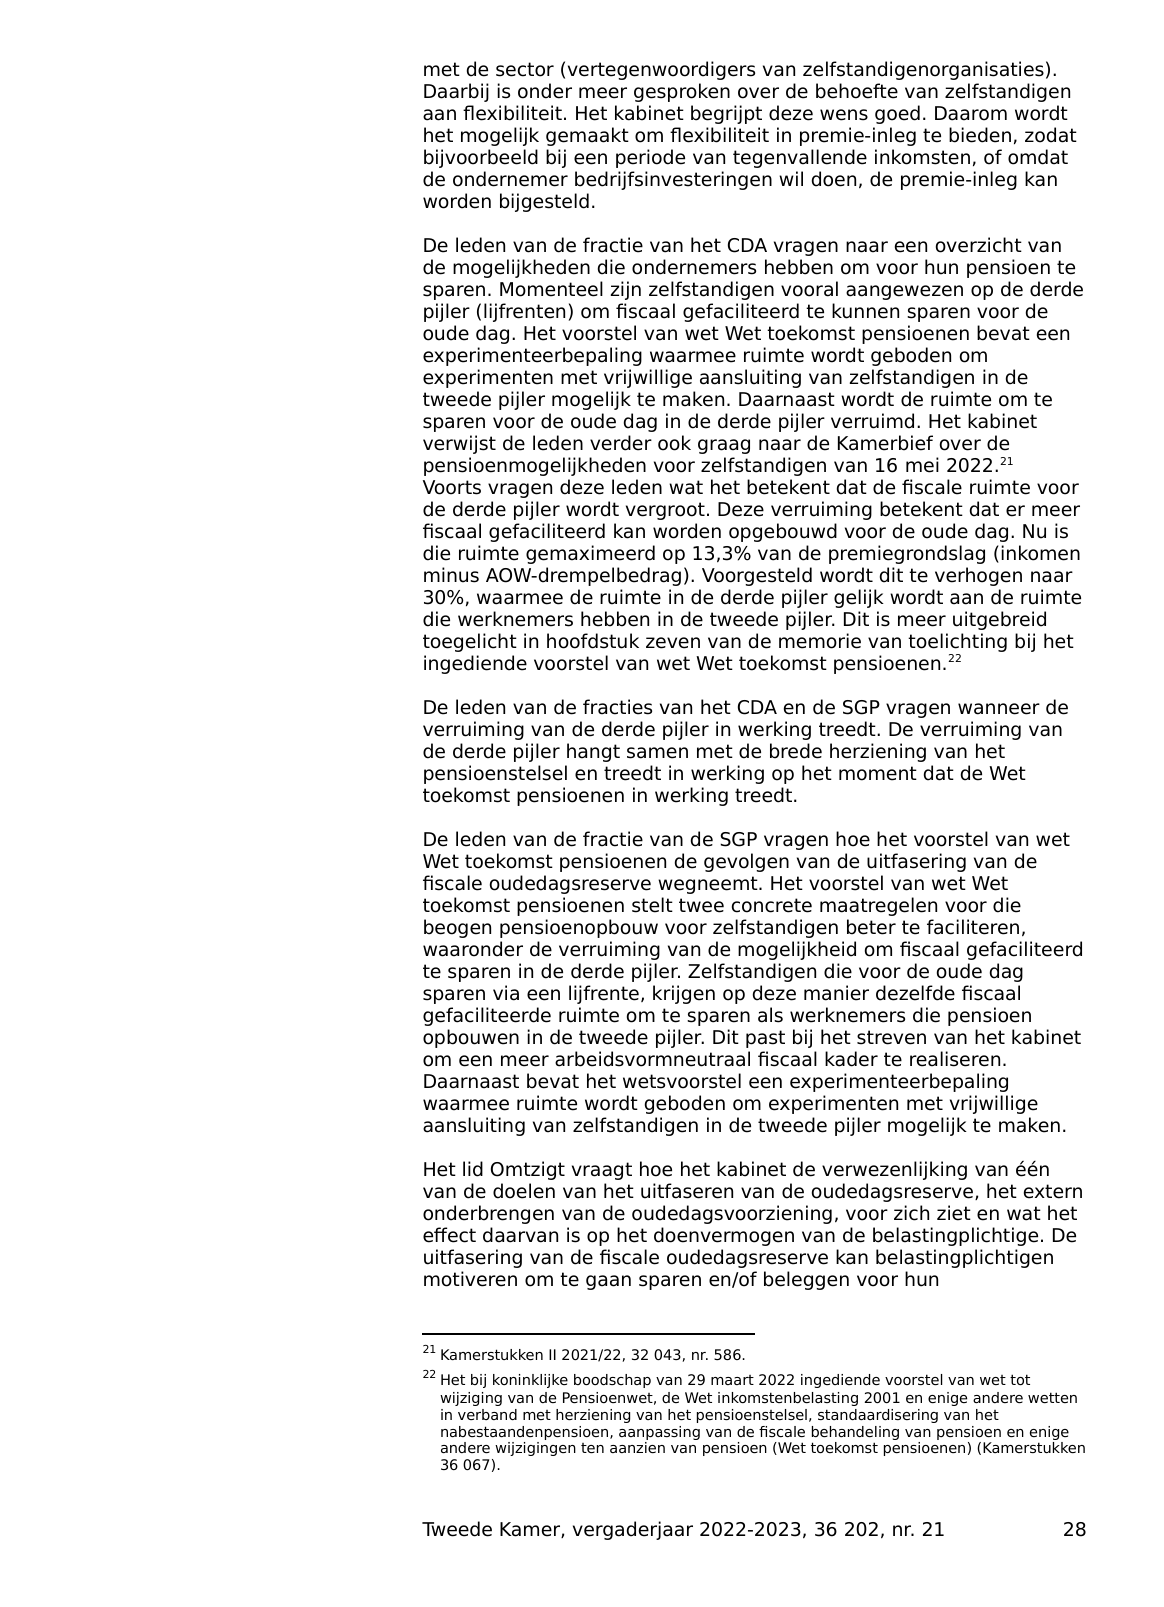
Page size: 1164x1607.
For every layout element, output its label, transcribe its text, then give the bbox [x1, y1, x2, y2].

text De leden van de fractie van de SGP vragen hoe het voorstel van wet Wet toekomst pensioenen de gevolgen van de uitfasering van de fiscale oudedagsreserve wegneemt. Het voorstel van wet Wet toekomst pensioenen stelt twee concrete maatregelen voor die beogen pensioenopbouw voor zelfstandigen beter te faciliteren, waaronder de verruiming van de mogelijkheid om fiscaal gefaciliteerd te sparen in de derde pijler. Zelfstandigen die voor de oude dag sparen via een lijfrente, krijgen op deze manier dezelfde fiscaal gefaciliteerde ruimte om te sparen als werknemers die pensioen opbouwen in de tweede pijler. Dit past bij het streven van het kabinet om een meer arbeidsvormneutraal fiscaal kader te realiseren. Daarnaast bevat het wetsvoorstel een experimenteerbepaling waarmee ruimte wordt geboden om experimenten met vrijwillige aansluiting van zelfstandigen in de tweede pijler mogelijk te maken. [422, 829, 1087, 1137]
text Het lid Omtzigt vraagt hoe het kabinet de verwezenlijking van één van de doelen van het uitfaseren van de oudedagsreserve, het extern onderbrengen van de oudedagsvoorziening, voor zich ziet en wat het effect daarvan is op het doenvermogen van de belastingplichtige. De uitfasering van de fiscale oudedagsreserve kan belastingplichtigen motiveren om te gaan sparen en/of beleggen voor hun [422, 1159, 1087, 1291]
text De leden van de fracties van het CDA en de SGP vragen wanneer de verruiming van de derde pijler in werking treedt. De verruiming van de derde pijler hangt samen met de brede herziening van het pensioenstelsel en treedt in werking op het moment dat de Wet toekomst pensioenen in werking treedt. [422, 697, 1087, 807]
text met de sector (vertegenwoordigers van zelfstandigenorganisaties). Daarbij is onder meer gesproken over de behoefte van zelfstandigen aan flexibiliteit. Het kabinet begrijpt deze wens goed. Daarom wordt het mogelijk gemaakt om flexibiliteit in premie-inleg te bieden, zodat bijvoorbeeld bij een periode van tegenvallende inkomsten, of omdat de ondernemer bedrijfsinvesteringen wil doen, de premie-inleg kan worden bijgesteld. [422, 59, 1087, 213]
text Voorts vragen deze leden wat het betekent dat de fiscale ruimte voor de derde pijler wordt vergroot. Deze verruiming betekent dat er meer fiscaal gefaciliteerd kan worden opgebouwd voor de oude dag. Nu is die ruimte gemaximeerd op 13,3% van de premiegrondslag (inkomen minus AOW-drempelbedrag). Voorgesteld wordt dit te verhogen naar 30%, waarmee de ruimte in de derde pijler gelijk wordt aan de ruimte die werknemers hebben in de tweede pijler. Dit is meer uitgebreid toegelicht in hoofdstuk zeven van de memorie van toelichting bij het ingediende voorstel van wet Wet toekomst pensioenen. [422, 477, 1087, 675]
text Kamerstukken II 2021/22, 32 043, nr. 586. [422, 1343, 1087, 1365]
text Het bij koninklijke boodschap van 29 maart 2022 ingediende voorstel van wet tot wijziging van de Pensioenwet, de Wet inkomstenbelasting 2001 en enige andere wetten in verband met herziening van het pensioenstelsel, standaardisering van het nabestaandenpensioen, aanpassing van de fiscale behandeling van pensioen en enige andere wijzigingen ten aanzien van pensioen (Wet toekomst pensioenen) (Kamerstukken 36 067). [422, 1368, 1087, 1474]
text De leden van de fractie van het CDA vragen naar een overzicht van de mogelijkheden die ondernemers hebben om voor hun pensioen te sparen. Momenteel zijn zelfstandigen vooral aangewezen op de derde pijler (lijfrenten) om fiscaal gefaciliteerd te kunnen sparen voor de oude dag. Het voorstel van wet Wet toekomst pensioenen bevat een experimenteerbepaling waarmee ruimte wordt geboden om experimenten met vrijwillige aansluiting van zelfstandigen in de tweede pijler mogelijk te maken. Daarnaast wordt de ruimte om te sparen voor de oude dag in de derde pijler verruimd. Het kabinet verwijst de leden verder ook graag naar de Kamerbief over de pensioenmogelijkheden voor zelfstandigen van 16 mei 2022. [422, 235, 1087, 477]
